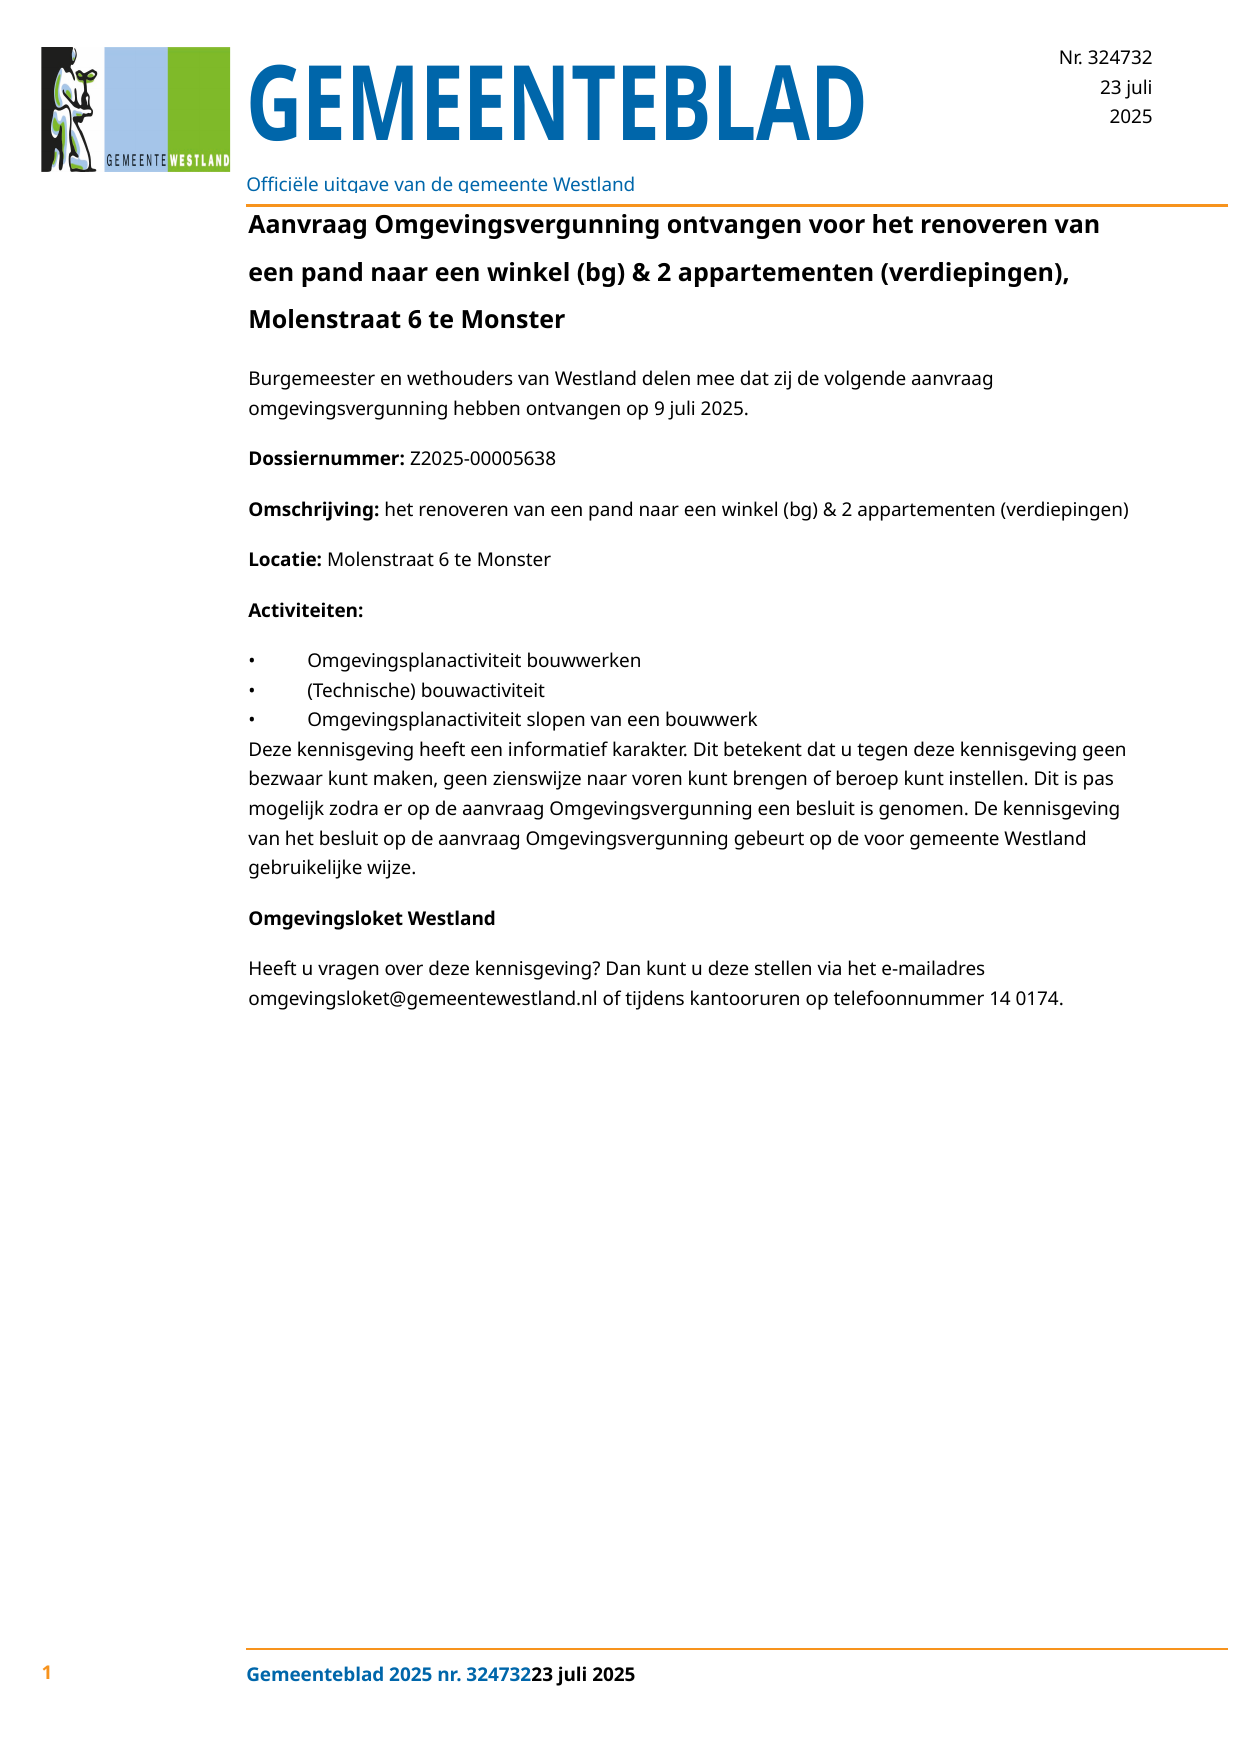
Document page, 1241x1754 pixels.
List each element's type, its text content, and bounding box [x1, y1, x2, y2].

text Heeft u vragen over deze kennisgeving? Dan kunt u deze stellen via het e-mailadres omgevingsloket@gemeentewestland.nl of tijdens kantooruren op telefoonnummer 14 0174. [248, 955, 1152, 1010]
text Locatie: Molenstraat 6 te Monster [248, 546, 1152, 572]
text Deze kennisgeving heeft een informatief karakter. Dit betekent dat u tegen deze kennisgeving geen bezwaar kunt maken, geen zienswijze naar voren kunt brengen of beroep kunt instellen. Dit is pas mogelijk zodra er op de aanvraag Omgevingsvergunning een besluit is genomen. De kennisgeving van het besluit op de aanvraag Omgevingsvergunning gebeurt op de voor gemeente Westland gebruikelijke wijze. [248, 736, 1152, 880]
list Omgevingsplanactiviteit slopen van een bouwwerk [248, 706, 1152, 732]
list Omgevingsplanactiviteit bouwwerken [248, 647, 1152, 673]
picture [41, 47, 231, 172]
text Omgevingsloket Westland [248, 905, 1152, 930]
text Burgemeester en wethouders van Westland delen mee dat zij de volgende aanvraag omgevingsvergunning hebben ontvangen op 9 juli 2025. [248, 366, 1152, 421]
text Activiteiten: [248, 597, 1152, 622]
list (Technische) bouwactiviteit [248, 677, 1152, 702]
text Aanvraag Omgevingsvergunning ontvangen voor het renoveren van een pand naar een winkel (bg) & 2 appartementen (verdiepingen), Molenstraat 6 te Monster [248, 207, 1152, 336]
text Omschrijving: het renoveren van een pand naar een winkel (bg) & 2 appartementen (verdiepingen) [248, 496, 1152, 522]
text Dossiernummer: Z2025-00005638 [248, 446, 1152, 471]
